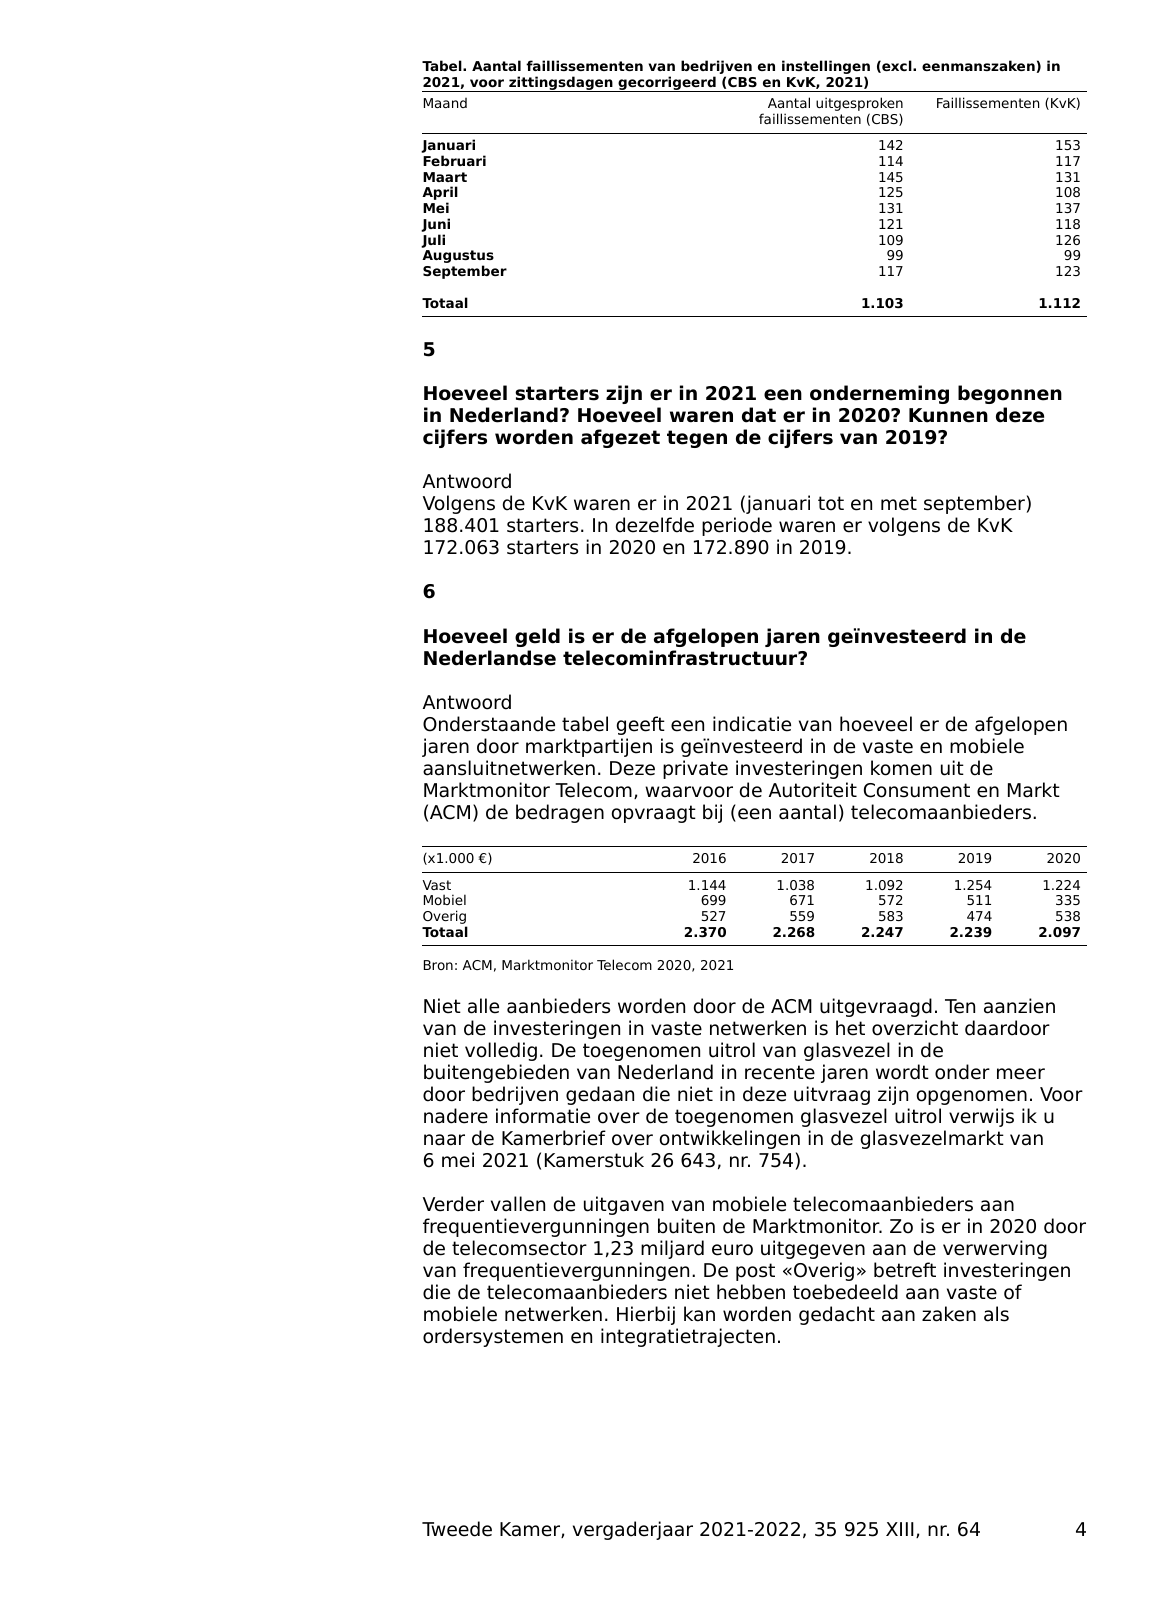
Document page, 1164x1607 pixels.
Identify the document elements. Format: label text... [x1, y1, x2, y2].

text Verder vallen de uitgaven van mobiele telecomaanbieders aan frequentievergunningen buiten de Marktmonitor. Zo is er in 2020 door de telecomsector 1,23 miljard euro uitgegeven aan de verwerving van frequentievergunningen. De post «Overig» betreft investeringen die de telecomaanbieders niet hebben toebedeeld aan vaste of mobiele netwerken. Hierbij kan worden gedacht aan zaken als ordersystemen en integratietrajecten. [422, 1194, 1087, 1348]
table_cell 2.370 [644, 925, 732, 945]
text Hoeveel starters zijn er in 2021 een onderneming begonnen in Nederland? Hoeveel waren dat er in 2020? Kunnen deze cijfers worden afgezet tegen de cijfers van 2019? [422, 383, 1087, 449]
table_cell 335 [998, 893, 1087, 909]
table_cell 99 [910, 248, 1087, 264]
text Niet alle aanbieders worden door de ACM uitgevraagd. Ten aanzien van de investeringen in vaste netwerken is het overzicht daardoor niet volledig. De toegenomen uitrol van glasvezel in de buitengebieden van Nederland in recente jaren wordt onder meer door bedrijven gedaan die niet in deze uitvraag zijn opgenomen. Voor nadere informatie over de toegenomen glasvezel uitrol verwijs ik u naar de Kamerbrief over ontwikkelingen in de glasvezelmarkt van 6 mei 2021 (Kamerstuk 26 643, nr. 754). [422, 996, 1087, 1172]
table_cell Januari [422, 134, 732, 154]
table_cell 1.112 [910, 295, 1087, 316]
table_cell [910, 280, 1087, 295]
table_cell 125 [732, 185, 909, 201]
table_cell 474 [910, 909, 998, 924]
table_cell Maand [422, 92, 732, 132]
table_cell 1.224 [998, 873, 1087, 893]
table_cell 1.254 [910, 873, 998, 893]
text Hoeveel geld is er de afgelopen jaren geïnvesteerd in de Nederlandse telecominfrastructuur? [422, 626, 1087, 669]
table_cell 117 [910, 154, 1087, 169]
table_cell 2.247 [821, 925, 909, 945]
text Antwoord [422, 692, 1087, 714]
table_cell Totaal [422, 295, 732, 316]
table_cell 1.144 [644, 873, 732, 893]
table_cell 121 [732, 217, 909, 232]
table_cell 137 [910, 201, 1087, 217]
table_cell 99 [732, 248, 909, 264]
table_cell 117 [732, 264, 909, 280]
table_cell Maart [422, 170, 732, 185]
table_header 2017 [732, 847, 821, 872]
table_cell 109 [732, 233, 909, 248]
table_header 2018 [821, 847, 909, 872]
table_cell 153 [910, 134, 1087, 154]
table_cell Aantal uitgesproken faillissementen (CBS) [732, 92, 909, 132]
table_cell Totaal [422, 925, 644, 945]
text Volgens de KvK waren er in 2021 (januari tot en met september) 188.401 starters. In dezelfde periode waren er volgens de KvK 172.063 starters in 2020 en 172.890 in 2019. [422, 493, 1087, 559]
table_cell Juni [422, 217, 732, 232]
table_header 2019 [910, 847, 998, 872]
table_cell 671 [732, 893, 821, 909]
subtitle 5 [422, 339, 1087, 361]
table_cell Mei [422, 201, 732, 217]
table_cell 572 [821, 893, 909, 909]
table_cell 699 [644, 893, 732, 909]
subtitle 6 [422, 581, 1087, 603]
table_cell 126 [910, 233, 1087, 248]
table_cell 118 [910, 217, 1087, 232]
table_cell 142 [732, 134, 909, 154]
table_cell 2.239 [910, 925, 998, 945]
table_cell 527 [644, 909, 732, 924]
table_cell April [422, 185, 732, 201]
table_cell 145 [732, 170, 909, 185]
table_header (x1.000 €) [422, 847, 644, 872]
table_header Tabel. Aantal faillissementen van bedrijven en instellingen (excl. eenmanszaken) in 2021, voor zittingsdagen gecorrigeerd (CBS en KvK, 2021) [422, 59, 1087, 91]
table_header 2020 [998, 847, 1087, 872]
table_cell Augustus [422, 248, 732, 264]
table_cell 1.092 [821, 873, 909, 893]
table_cell 559 [732, 909, 821, 924]
table_cell Mobiel [422, 893, 644, 909]
table_cell 123 [910, 264, 1087, 280]
table_cell Vast [422, 873, 644, 893]
table_cell Faillissementen (KvK) [910, 92, 1087, 132]
text Antwoord [422, 471, 1087, 493]
table_cell 114 [732, 154, 909, 169]
table_cell 538 [998, 909, 1087, 924]
table_cell [732, 280, 909, 295]
text Onderstaande tabel geeft een indicatie van hoeveel er de afgelopen jaren door marktpartijen is geïnvesteerd in de vaste en mobiele aansluitnetwerken. Deze private investeringen komen uit de Marktmonitor Telecom, waarvoor de Autoriteit Consument en Markt (ACM) de bedragen opvraagt bij (een aantal) telecomaanbieders. [422, 714, 1087, 824]
table_cell Bron: ACM, Marktmonitor Telecom 2020, 2021 [422, 946, 1087, 973]
table_header 2016 [644, 847, 732, 872]
table_cell 583 [821, 909, 909, 924]
table_cell 511 [910, 893, 998, 909]
table_cell 1.038 [732, 873, 821, 893]
table_cell 108 [910, 185, 1087, 201]
table_cell Juli [422, 233, 732, 248]
table_cell 131 [732, 201, 909, 217]
table_cell 2.097 [998, 925, 1087, 945]
table_cell Februari [422, 154, 732, 169]
table_cell 131 [910, 170, 1087, 185]
table_cell 2.268 [732, 925, 821, 945]
table_cell Overig [422, 909, 644, 924]
table_cell 1.103 [732, 295, 909, 316]
table_cell September [422, 264, 732, 280]
table_cell [422, 280, 732, 295]
